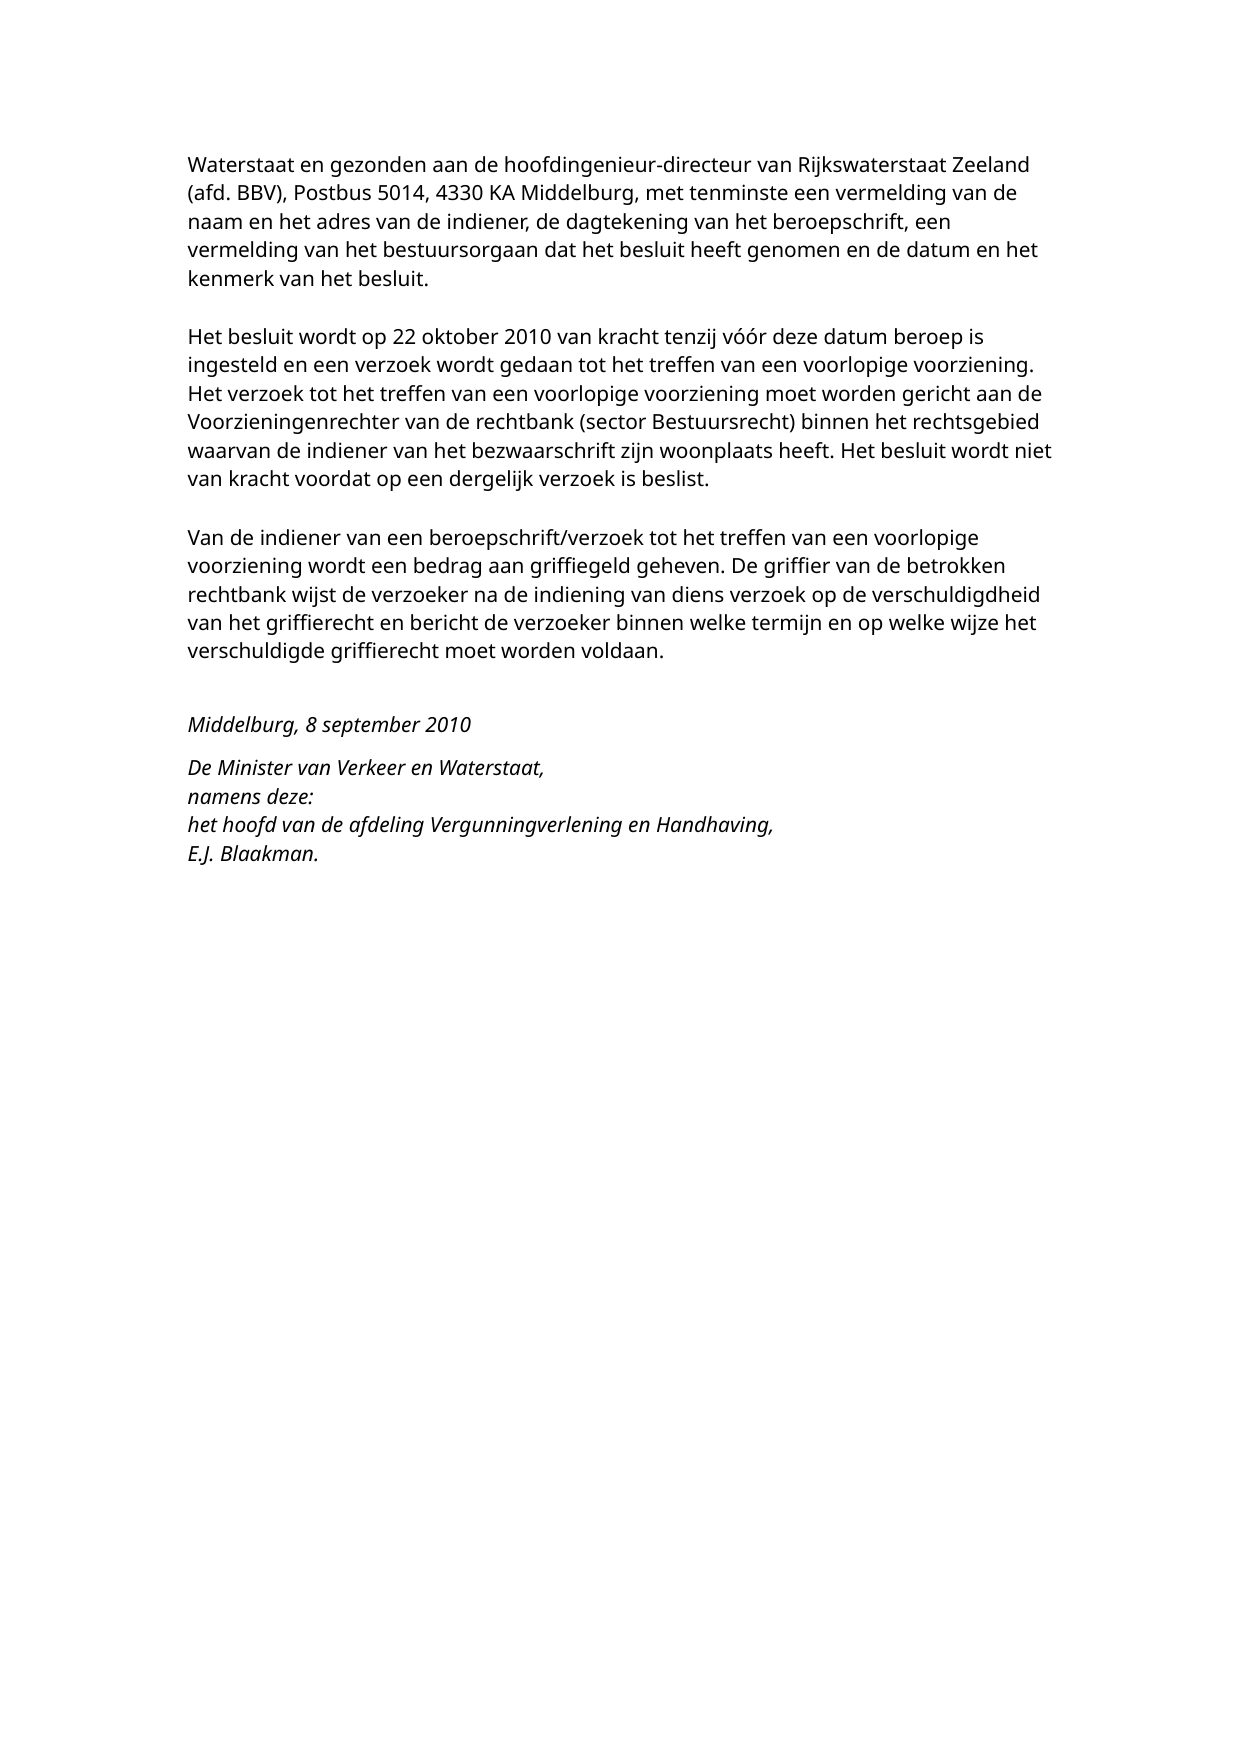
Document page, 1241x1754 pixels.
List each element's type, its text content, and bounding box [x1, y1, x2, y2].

text Het besluit wordt op 22 oktober 2010 van kracht tenzij vóór deze datum beroep is ingesteld en een verzoek wordt gedaan tot het treffen van een voorlopige voorziening. Het verzoek tot het treffen van een voorlopige voorziening moet worden gericht aan de Voorzieningenrechter van de rechtbank (sector Bestuursrecht) binnen het rechtsgebied waarvan de indiener van het bezwaarschrift zijn woonplaats heeft. Het besluit wordt niet van kracht voordat op een dergelijk verzoek is beslist. [187, 322, 1053, 493]
text namens deze: [187, 782, 1053, 810]
text Waterstaat en gezonden aan de hoofdingenieur-directeur van Rijkswaterstaat Zeeland (afd. BBV), Postbus 5014, 4330 KA Middelburg, met tenminste een vermelding van de naam en het adres van de indiener, de dagtekening van het beroepschrift, een vermelding van het bestuursorgaan dat het besluit heeft genomen en de datum en het kenmerk van het besluit. [187, 150, 1053, 292]
text Van de indiener van een beroepschrift/verzoek tot het treffen van een voorlopige voorziening wordt een bedrag aan griffiegeld geheven. De griffier van de betrokken rechtbank wijst de verzoeker na de indiening van diens verzoek op de verschuldigdheid van het griffierecht en bericht de verzoeker binnen welke termijn en op welke wijze het verschuldigde griffierecht moet worden voldaan. [187, 523, 1053, 665]
text De Minister van Verkeer en Waterstaat, [187, 753, 1053, 782]
text het hoofd van de afdeling Vergunningverlening en Handhaving, [187, 810, 1053, 839]
text E.J. Blaakman. [187, 839, 1053, 867]
text Middelburg, 8 september 2010 [187, 710, 1053, 738]
